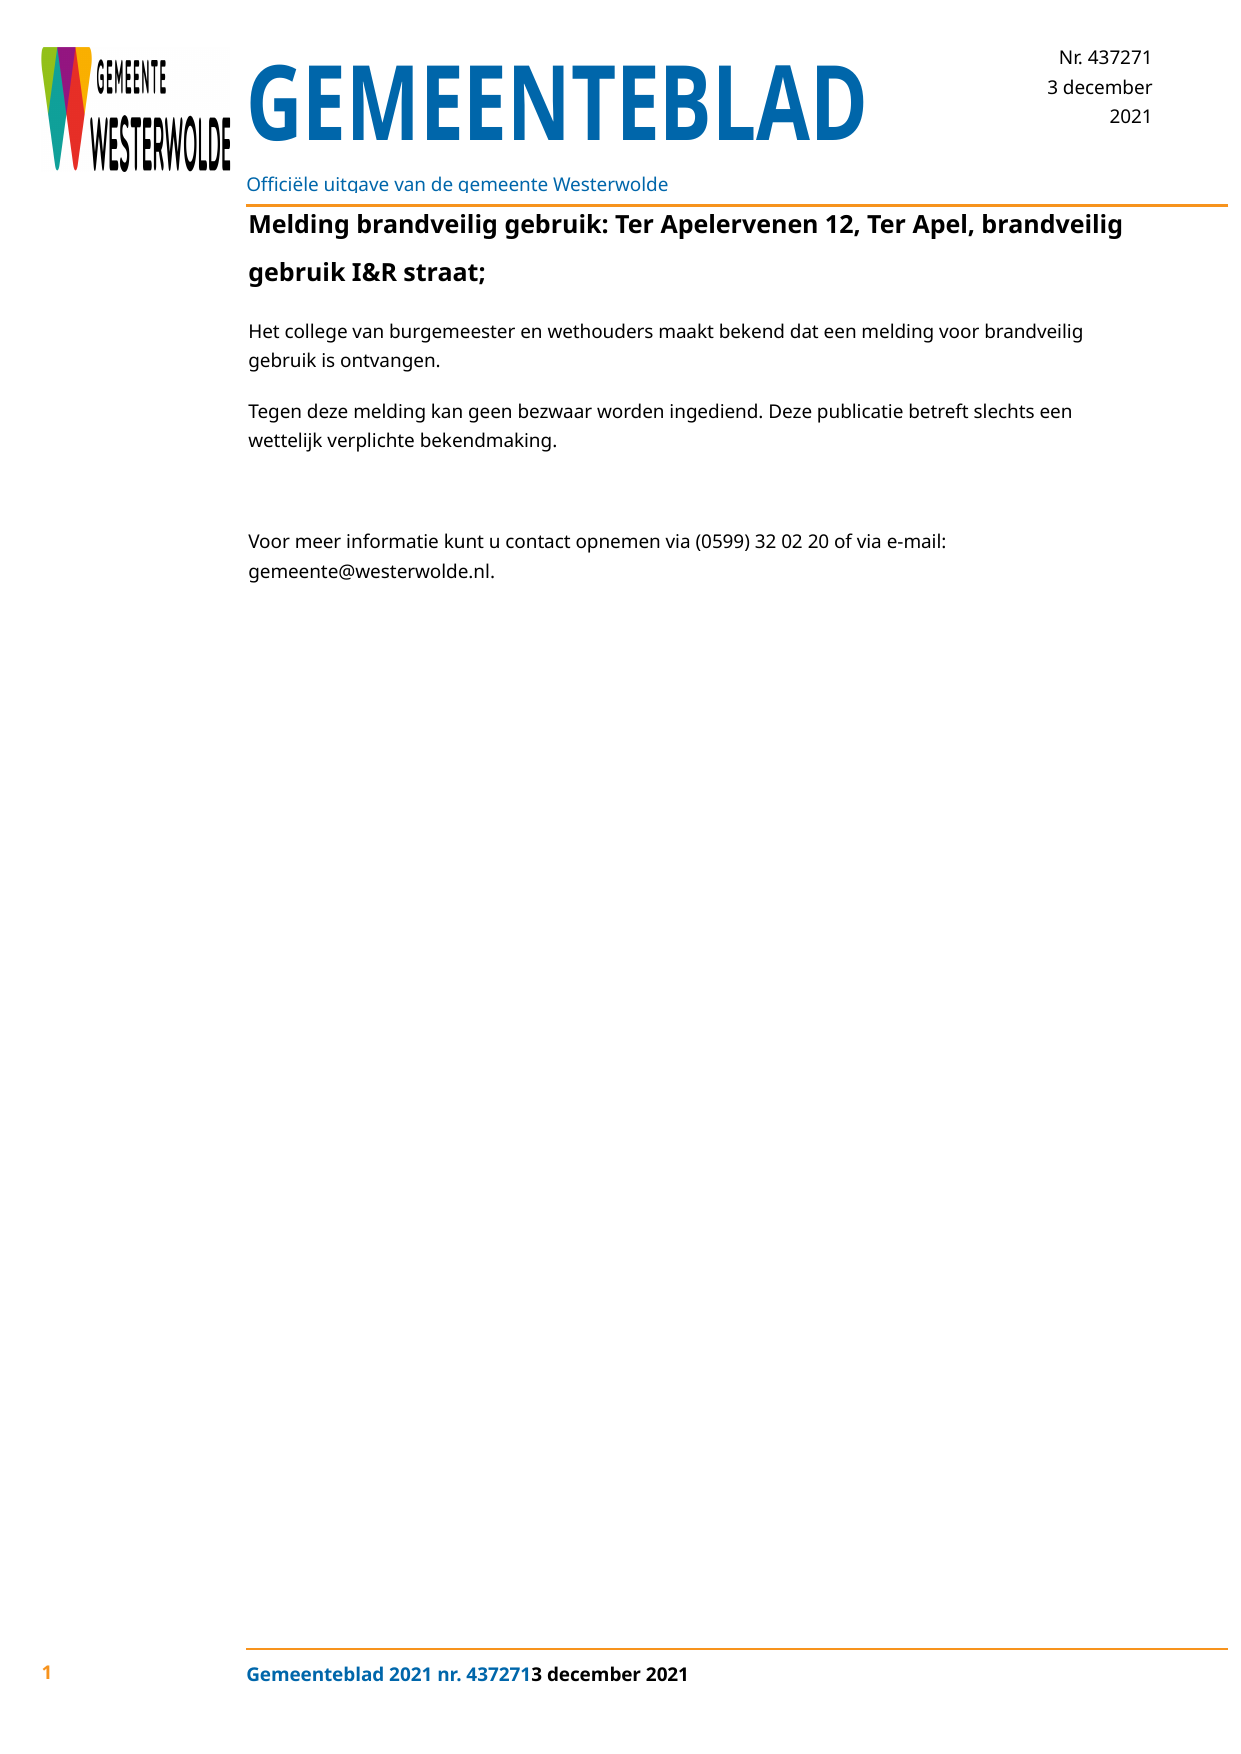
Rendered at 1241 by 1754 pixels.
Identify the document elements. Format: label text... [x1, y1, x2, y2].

text Melding brandveilig gebruik: Ter Apelervenen 12, Ter Apel, brandveilig gebruik I&R straat; [248, 207, 1152, 288]
text Het college van burgemeester en wethouders maakt bekend dat een melding voor brandveilig gebruik is ontvangen. [248, 318, 1152, 373]
picture [41, 47, 231, 172]
text Tegen deze melding kan geen bezwaar worden ingediend. Deze publicatie betreft slechts een wettelijk verplichte bekendmaking. [248, 398, 1152, 453]
text Voor meer informatie kunt u contact opnemen via (0599) 32 02 20 of via e-mail: gemeente@westerwolde.nl. [248, 528, 1152, 584]
